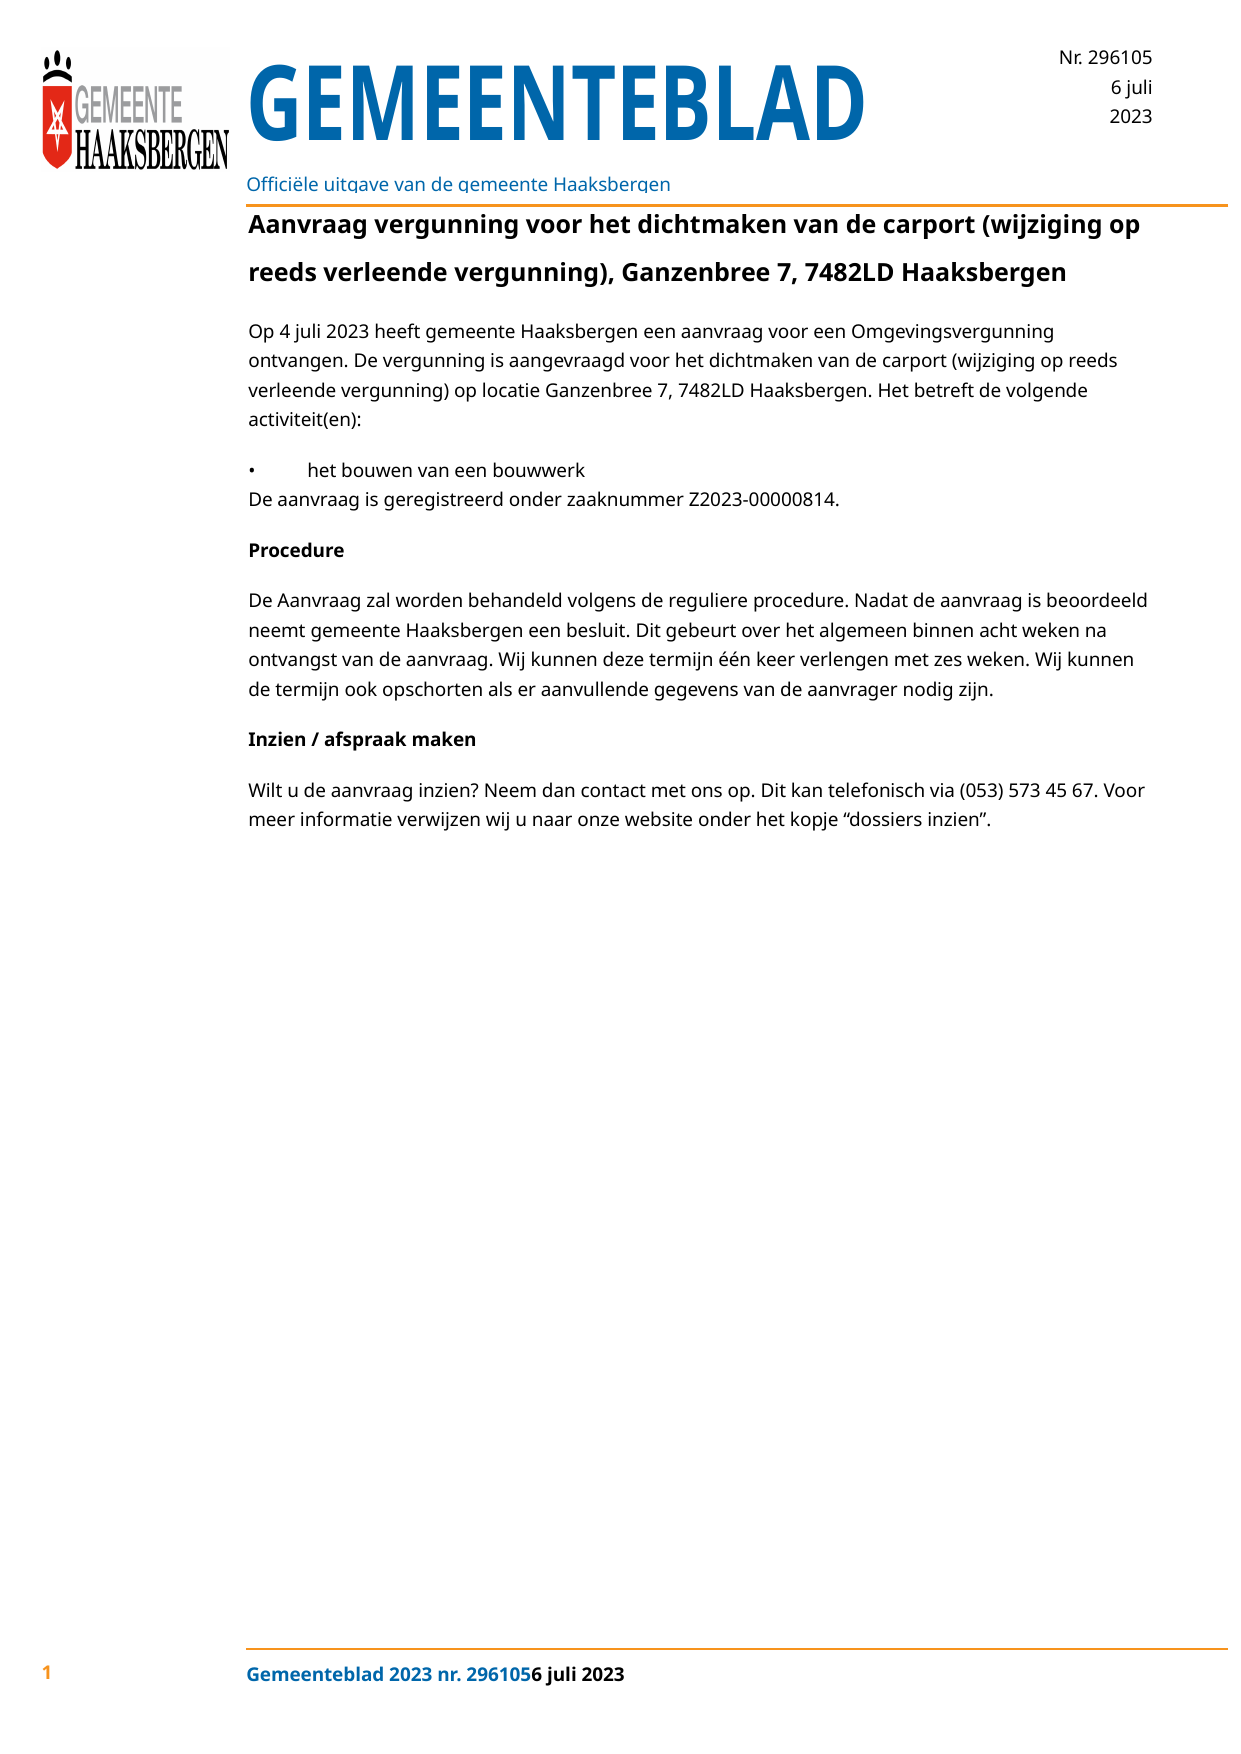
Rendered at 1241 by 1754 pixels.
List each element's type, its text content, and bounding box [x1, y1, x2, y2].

text Wilt u de aanvraag inzien? Neem dan contact met ons op. Dit kan telefonisch via (053) 573 45 67. Voor meer informatie verwijzen wij u naar onze website onder het kopje “dossiers inzien”. [248, 777, 1152, 832]
text Aanvraag vergunning voor het dichtmaken van de carport (wijziging op reeds verleende vergunning), Ganzenbree 7, 7482LD Haaksbergen [248, 207, 1152, 288]
text De aanvraag is geregistreerd onder zaaknummer Z2023-00000814. [248, 487, 1152, 512]
text Op 4 juli 2023 heeft gemeente Haaksbergen een aanvraag voor een Omgevingsvergunning ontvangen. De vergunning is aangevraagd voor het dichtmaken van de carport (wijziging op reeds verleende vergunning) op locatie Ganzenbree 7, 7482LD Haaksbergen. Het betreft de volgende activiteit(en): [248, 318, 1152, 432]
text Inzien / afspraak maken [248, 727, 1152, 752]
picture [41, 47, 231, 172]
list het bouwen van een bouwwerk [248, 457, 1152, 483]
text De Aanvraag zal worden behandeld volgens de reguliere procedure. Nadat de aanvraag is beoordeeld neemt gemeente Haaksbergen een besluit. Dit gebeurt over het algemeen binnen acht weken na ontvangst van de aanvraag. Wij kunnen deze termijn één keer verlengen met zes weken. Wij kunnen de termijn ook opschorten als er aanvullende gegevens van de aanvrager nodig zijn. [248, 587, 1152, 702]
text Procedure [248, 537, 1152, 563]
